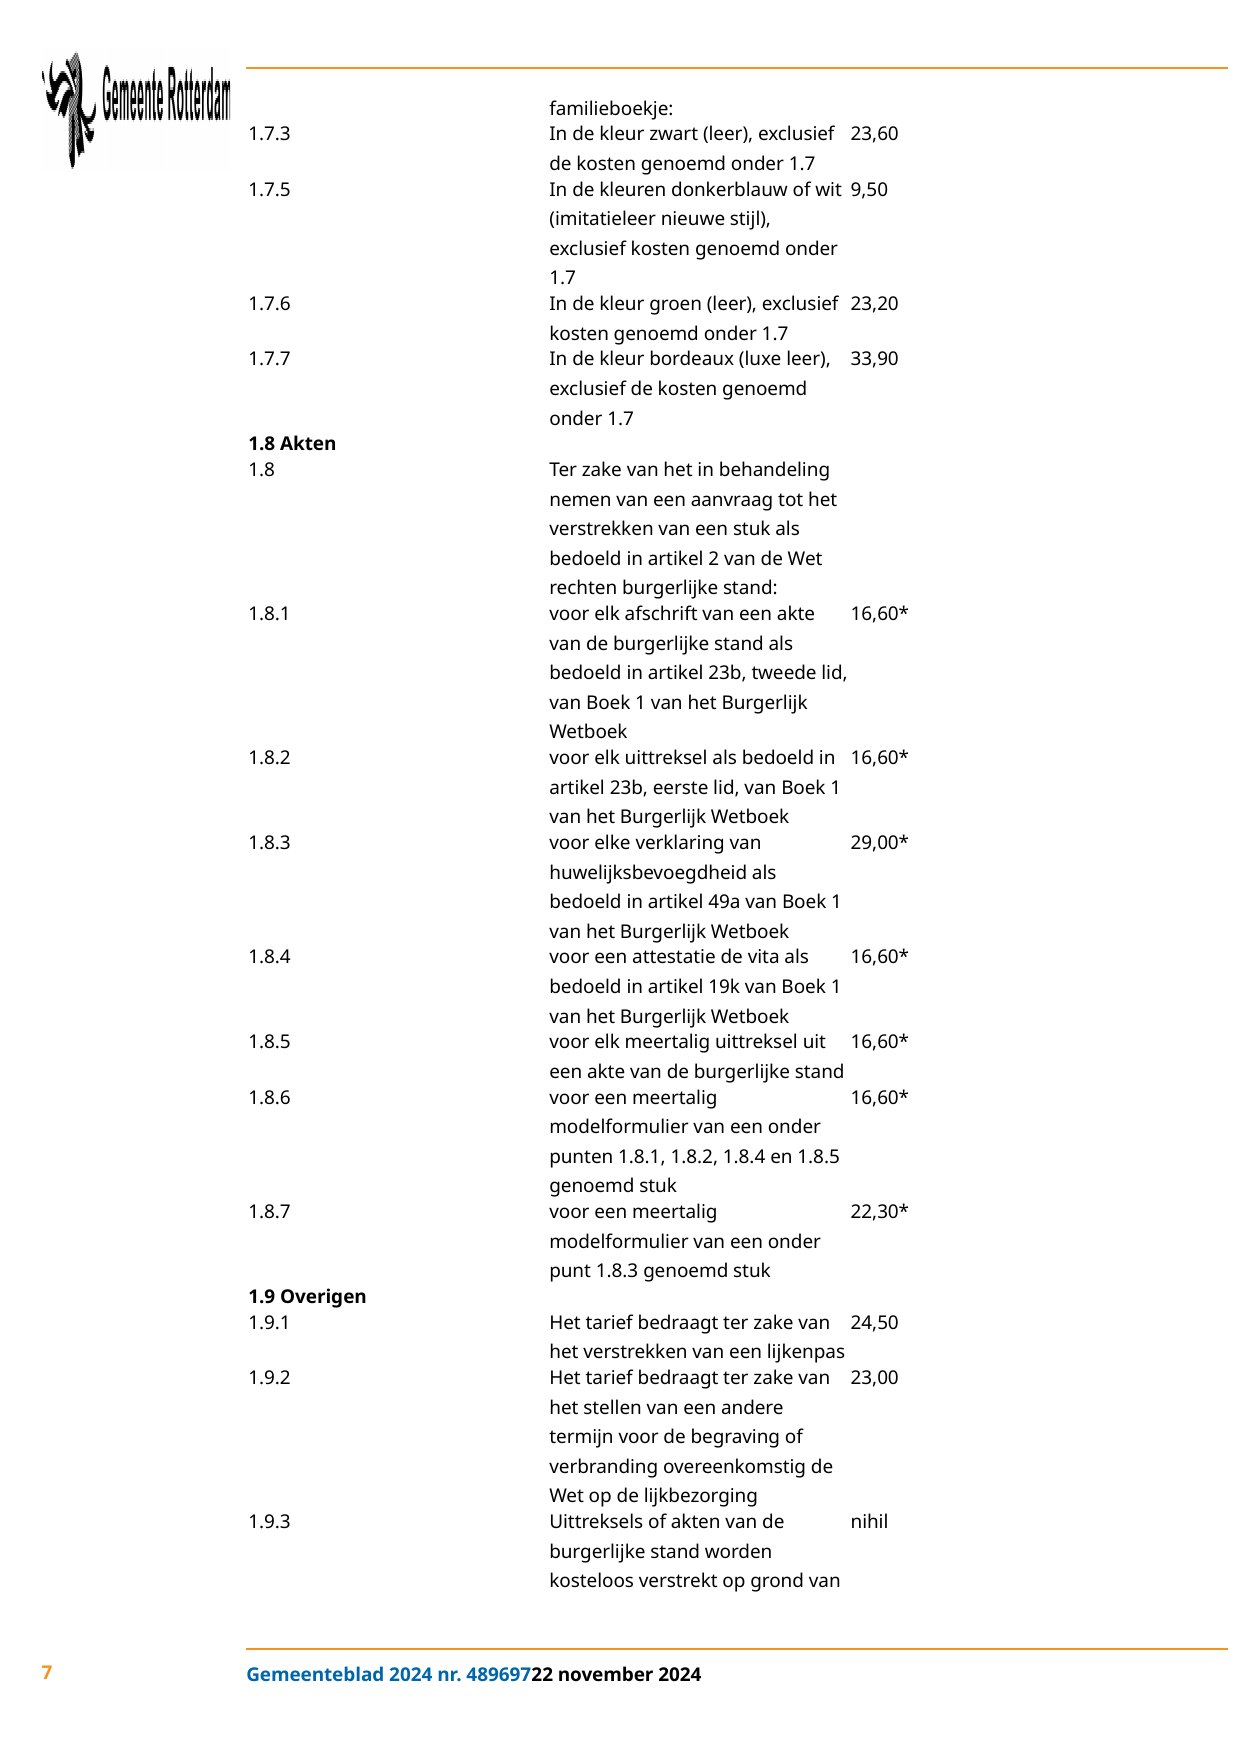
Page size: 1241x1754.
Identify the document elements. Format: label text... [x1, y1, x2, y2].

table_cell [248, 95, 549, 121]
table_cell 29,00* [850, 829, 1152, 944]
table_cell 1.8.7 [248, 1199, 549, 1283]
table_cell 1.8.4 [248, 944, 549, 1029]
table_cell 1.9.2 [248, 1364, 549, 1508]
table_cell 1.8.6 [248, 1084, 549, 1198]
table_cell 22,30* [850, 1199, 1152, 1283]
table_cell 16,60* [850, 1029, 1152, 1084]
table_cell 23,00 [850, 1364, 1152, 1508]
table_cell 1.8.5 [248, 1029, 549, 1084]
table_cell voor elk afschrift van een akte van de burgerlijke stand als bedoeld in artikel 23b, tweede lid, van Boek 1 van het Burgerlijk Wetboek [549, 600, 850, 744]
table_cell 1.7.7 [248, 346, 549, 431]
table_cell 1.9 Overigen [248, 1283, 1152, 1309]
table_cell voor elk meertalig uittreksel uit een akte van de burgerlijke stand [549, 1029, 850, 1084]
table_cell 1.8 Akten [248, 431, 1152, 456]
table_cell voor een meertalig modelformulier van een onder punten 1.8.1, 1.8.2, 1.8.4 en 1.8.5 genoemd stuk [549, 1084, 850, 1198]
table_cell 1.9.1 [248, 1309, 549, 1364]
table_cell In de kleur groen (leer), exclusief kosten genoemd onder 1.7 [549, 290, 850, 346]
table_cell 1.8.3 [248, 829, 549, 944]
table_cell 16,60* [850, 1084, 1152, 1198]
table_cell [850, 456, 1152, 600]
table_cell voor een meertalig modelformulier van een onder punt 1.8.3 genoemd stuk [549, 1199, 850, 1283]
table_cell 16,60* [850, 944, 1152, 1029]
table_cell 24,50 [850, 1309, 1152, 1364]
table_cell Het tarief bedraagt ter zake van het verstrekken van een lijkenpas [549, 1309, 850, 1364]
table_cell 9,50 [850, 176, 1152, 290]
table_cell [850, 95, 1152, 121]
table_cell Het tarief bedraagt ter zake van het stellen van een andere termijn voor de begraving of verbranding overeenkomstig de Wet op de lijkbezorging [549, 1364, 850, 1508]
table_cell 1.7.5 [248, 176, 549, 290]
table_cell 23,60 [850, 121, 1152, 176]
table_cell voor een attestatie de vita als bedoeld in artikel 19k van Boek 1 van het Burgerlijk Wetboek [549, 944, 850, 1029]
table_cell Ter zake van het in behandeling nemen van een aanvraag tot het verstrekken van een stuk als bedoeld in artikel 2 van de Wet rechten burgerlijke stand: [549, 456, 850, 600]
table_cell 23,20 [850, 290, 1152, 346]
table_cell In de kleur bordeaux (luxe leer), exclusief de kosten genoemd onder 1.7 [549, 346, 850, 431]
table_cell In de kleur zwart (leer), exclusief de kosten genoemd onder 1.7 [549, 121, 850, 176]
table_cell voor elk uittreksel als bedoeld in artikel 23b, eerste lid, van Boek 1 van het Burgerlijk Wetboek [549, 744, 850, 829]
table_cell 1.7.6 [248, 290, 549, 346]
table_cell In de kleuren donkerblauw of wit (imitatieleer nieuwe stijl), exclusief kosten genoemd onder 1.7 [549, 176, 850, 290]
table_cell 16,60* [850, 744, 1152, 829]
table_cell 1.8.1 [248, 600, 549, 744]
table_cell voor elke verklaring van huwelijksbevoegdheid als bedoeld in artikel 49a van Boek 1 van het Burgerlijk Wetboek [549, 829, 850, 944]
table_cell familieboekje: [549, 95, 850, 121]
table_cell nihil [850, 1509, 1152, 1593]
table_cell 1.9.3 [248, 1509, 549, 1593]
picture [41, 47, 231, 172]
table_cell 33,90 [850, 346, 1152, 431]
table_cell 1.8.2 [248, 744, 549, 829]
table_cell Uittreksels of akten van de burgerlijke stand worden kosteloos verstrekt op grond van [549, 1509, 850, 1593]
table_cell 16,60* [850, 600, 1152, 744]
table_cell 1.8 [248, 456, 549, 600]
table_cell 1.7.3 [248, 121, 549, 176]
